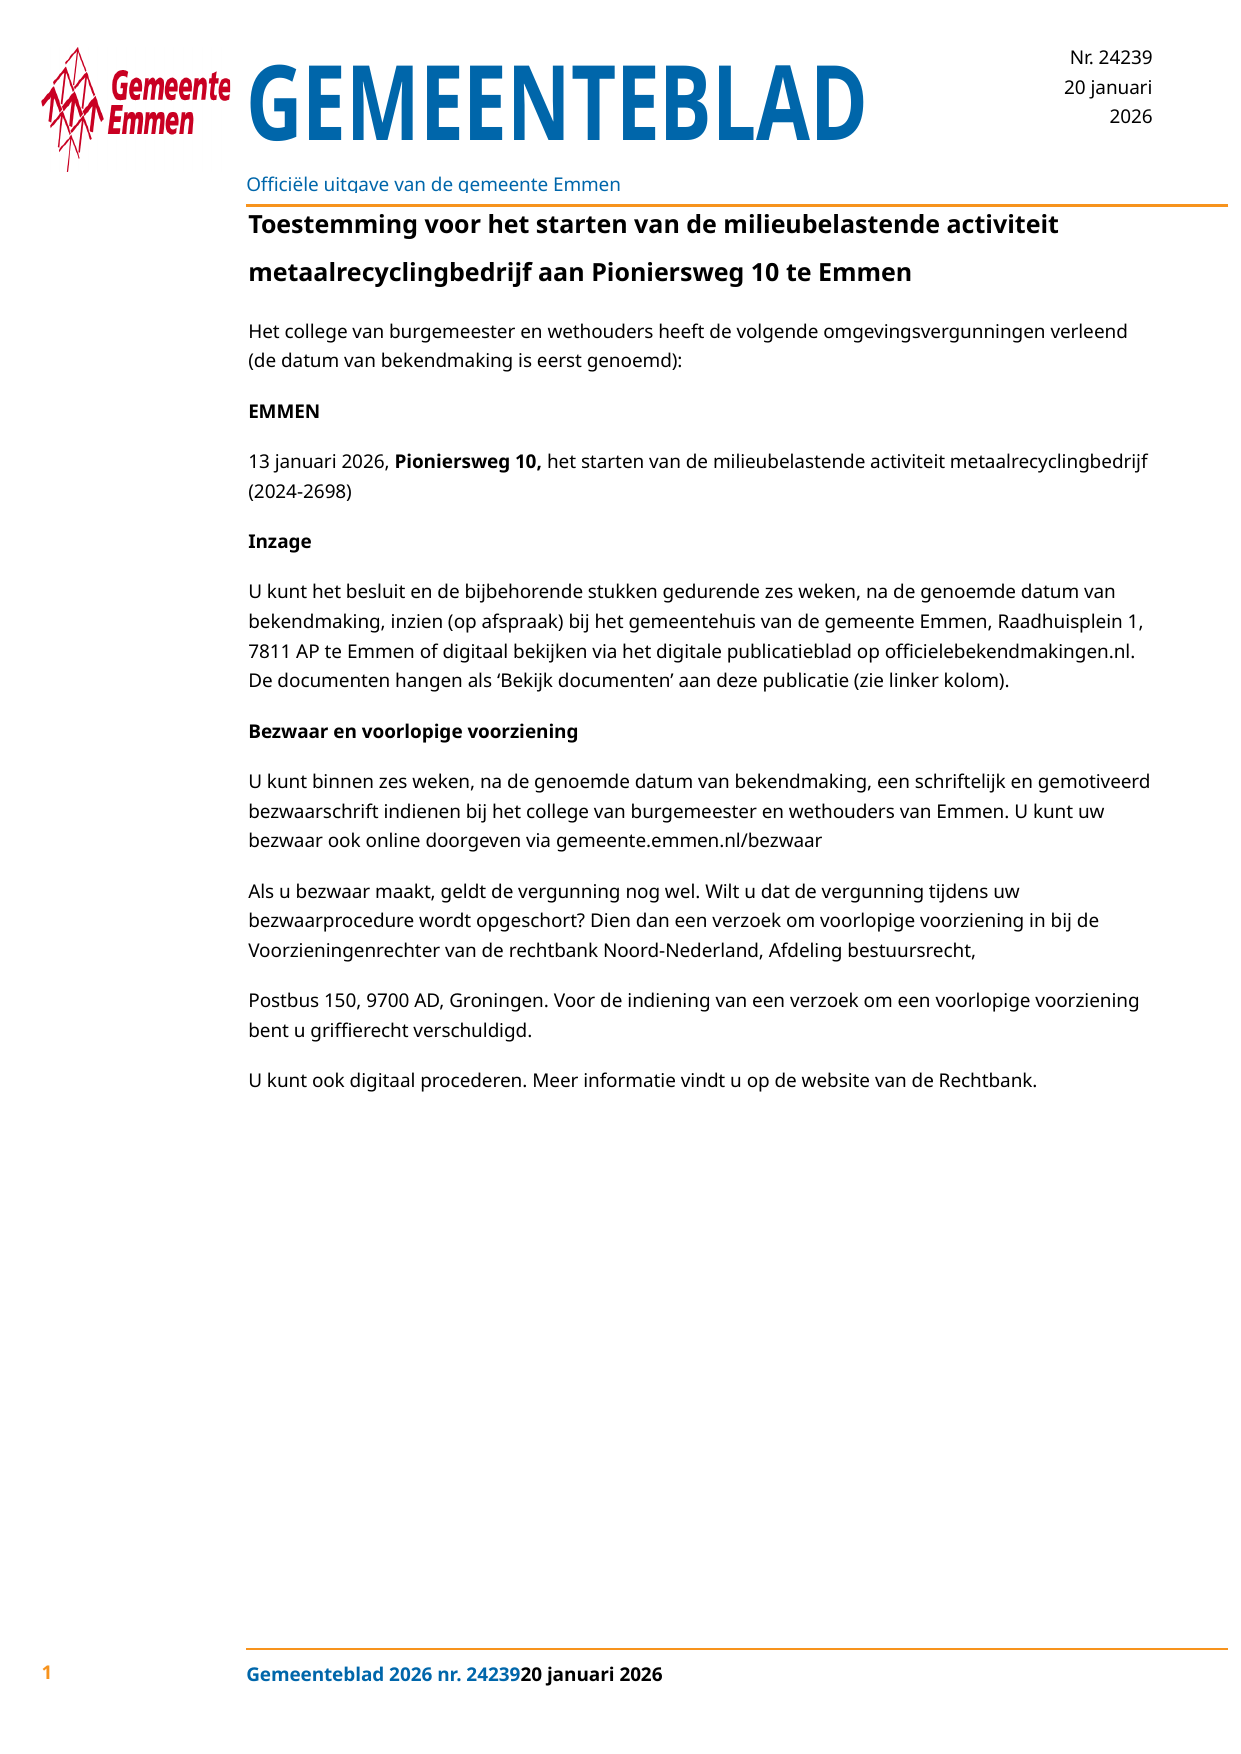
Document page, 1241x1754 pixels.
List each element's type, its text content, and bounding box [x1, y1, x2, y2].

text Het college van burgemeester en wethouders heeft de volgende omgevingsvergunningen verleend (de datum van bekendmaking is eerst genoemd): [248, 318, 1152, 373]
text Bezwaar en voorlopige voorziening [248, 718, 1152, 744]
text Inzage [248, 528, 1152, 554]
text EMMEN [248, 398, 1152, 424]
text 13 januari 2026, Pioniersweg 10, het starten van de milieubelastende activiteit metaalrecyclingbedrijf (2024-2698) [248, 448, 1152, 504]
text U kunt het besluit en de bijbehorende stukken gedurende zes weken, na de genoemde datum van bekendmaking, inzien (op afspraak) bij het gemeentehuis van de gemeente Emmen, Raadhuisplein 1, 7811 AP te Emmen of digitaal bekijken via het digitale publicatieblad op officielebekendmakingen.nl. De documenten hangen als ‘Bekijk documenten’ aan deze publicatie (zie linker kolom). [248, 579, 1152, 693]
text Toestemming voor het starten van de milieubelastende activiteit metaalrecyclingbedrijf aan Pioniersweg 10 te Emmen [248, 207, 1152, 288]
text Als u bezwaar maakt, geldt de vergunning nog wel. Wilt u dat de vergunning tijdens uw bezwaarprocedure wordt opgeschort? Dien dan een verzoek om voorlopige voorziening in bij de Voorzieningenrechter van de rechtbank Noord-Nederland, Afdeling bestuursrecht, [248, 878, 1152, 963]
picture [41, 47, 231, 172]
text U kunt binnen zes weken, na de genoemde datum van bekendmaking, een schriftelijk en gemotiveerd bezwaarschrift indienen bij het college van burgemeester en wethouders van Emmen. U kunt uw bezwaar ook online doorgeven via gemeente.emmen.nl/bezwaar [248, 768, 1152, 853]
text Postbus 150, 9700 AD, Groningen. Voor de indiening van een verzoek om een voorlopige voorziening bent u griffierecht verschuldigd. [248, 987, 1152, 1043]
text U kunt ook digitaal procederen. Meer informatie vindt u op de website van de Rechtbank. [248, 1067, 1152, 1093]
